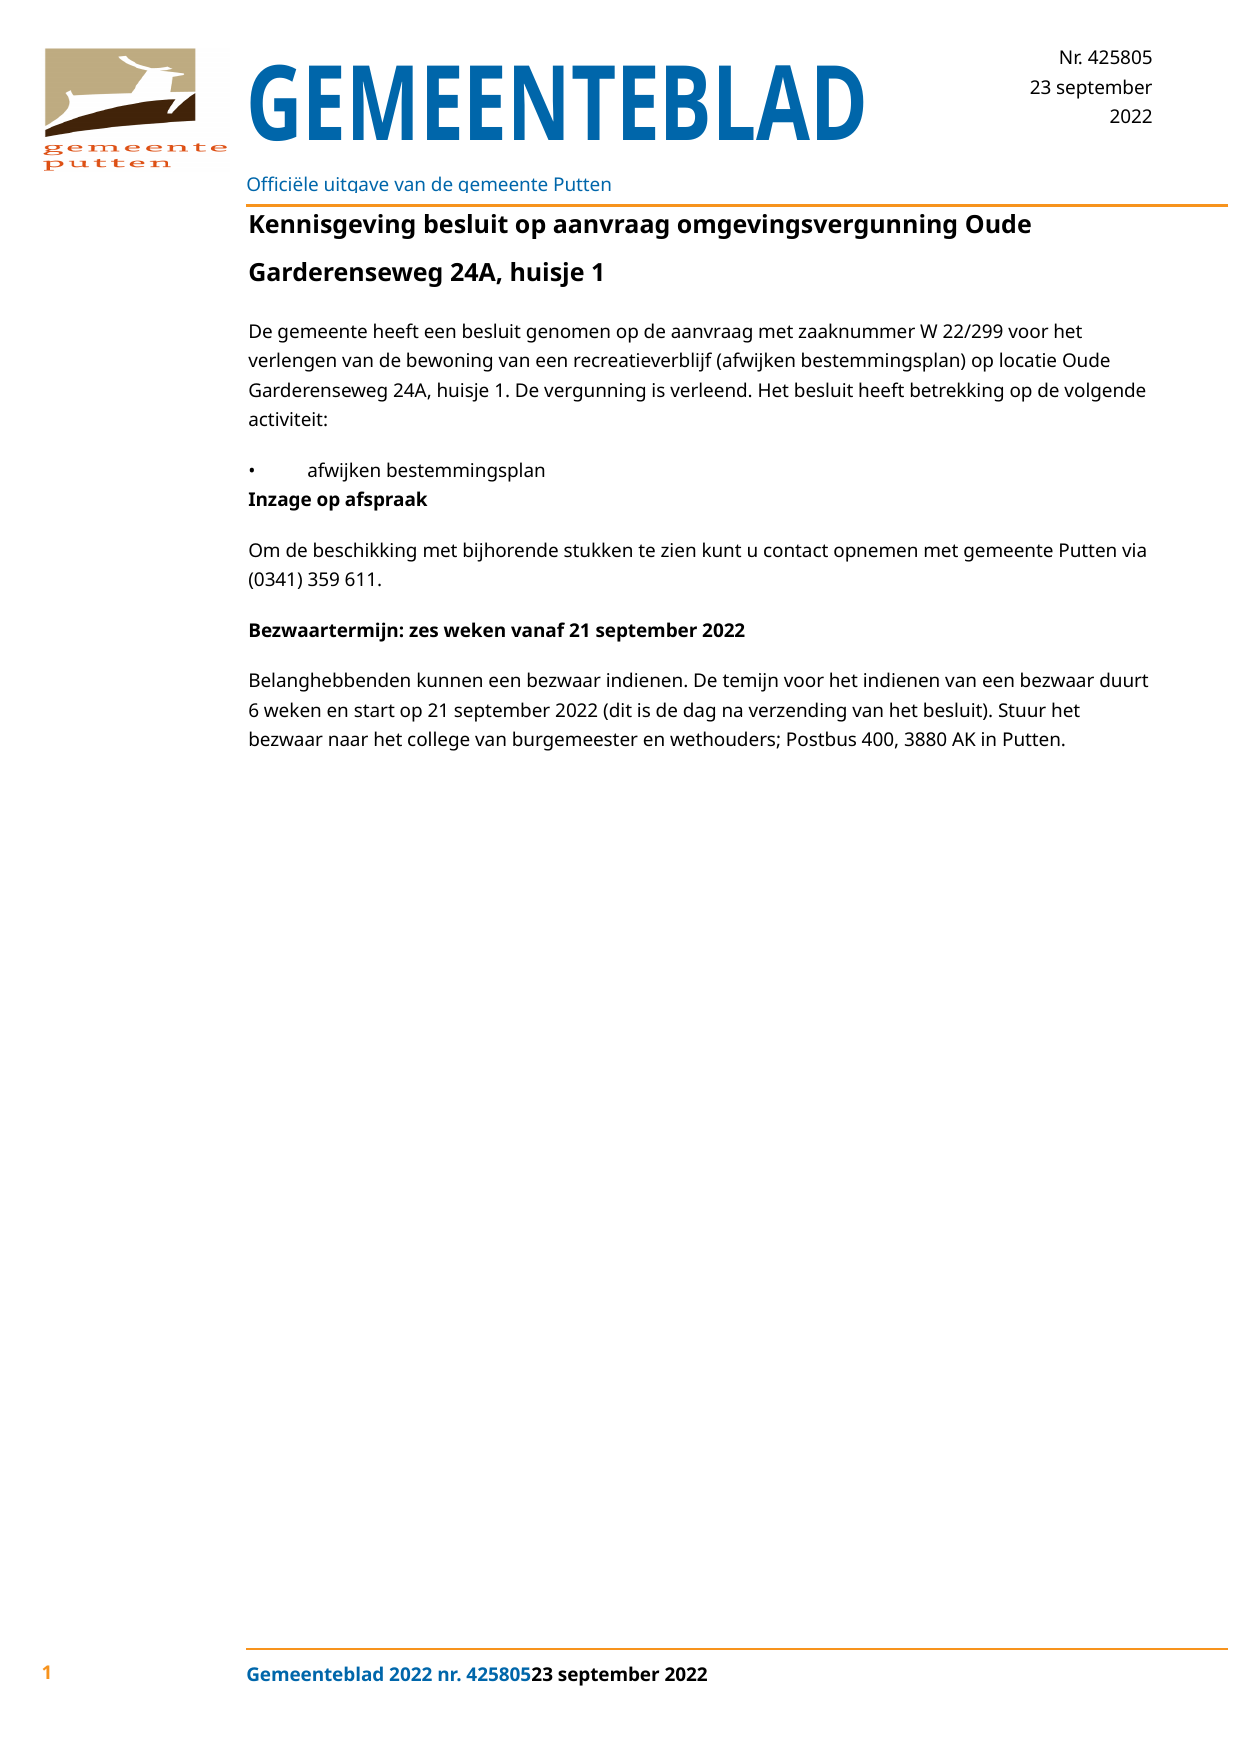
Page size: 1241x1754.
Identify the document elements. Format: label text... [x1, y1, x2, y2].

list afwijken bestemmingsplan [248, 457, 1152, 483]
text Bezwaartermijn: zes weken vanaf 21 september 2022 [248, 617, 1152, 643]
text Kennisgeving besluit op aanvraag omgevingsvergunning Oude Garderenseweg 24A, huisje 1 [248, 207, 1152, 288]
text De gemeente heeft een besluit genomen op de aanvraag met zaaknummer W 22/299 voor het verlengen van de bewoning van een recreatieverblijf (afwijken bestemmingsplan) op locatie Oude Garderenseweg 24A, huisje 1. De vergunning is verleend. Het besluit heeft betrekking op de volgende activiteit: [248, 318, 1152, 432]
text Belanghebbenden kunnen een bezwaar indienen. De temijn voor het indienen van een bezwaar duurt 6 weken en start op 21 september 2022 (dit is de dag na verzending van het besluit). Stuur het bezwaar naar het college van burgemeester en wethouders; Postbus 400, 3880 AK in Putten. [248, 667, 1152, 752]
text Om de beschikking met bijhorende stukken te zien kunt u contact opnemen met gemeente Putten via (0341) 359 611. [248, 537, 1152, 592]
picture [41, 47, 231, 172]
text Inzage op afspraak [248, 487, 1152, 512]
